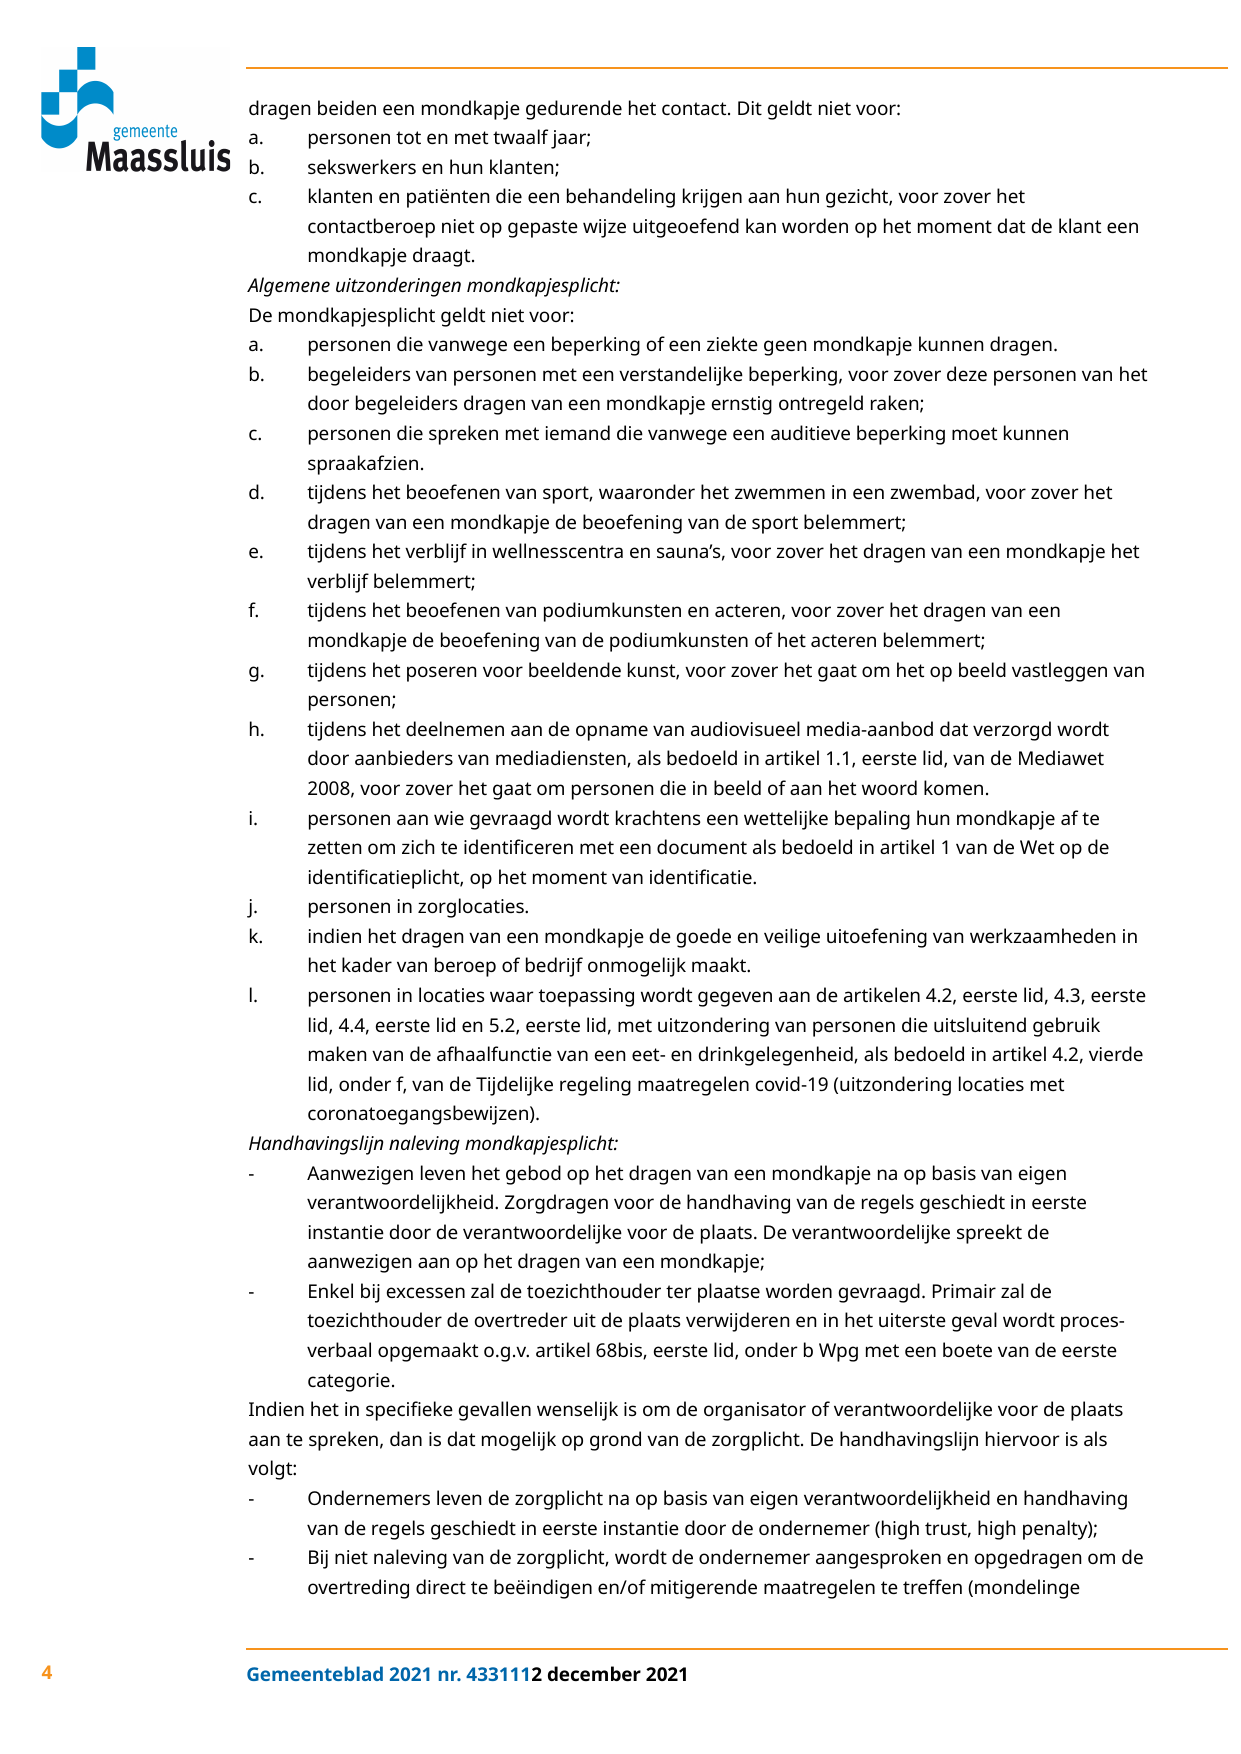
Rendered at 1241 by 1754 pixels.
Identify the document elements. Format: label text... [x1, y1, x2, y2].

list tijdens het poseren voor beeldende kunst, voor zover het gaat om het op beeld vastleggen van personen; [248, 657, 1152, 712]
text Handhavingslijn naleving mondkapjesplicht: [248, 1130, 1152, 1156]
text Indien het in specifieke gevallen wenselijk is om de organisator of verantwoordelijke voor de plaats aan te spreken, dan is dat mogelijk op grond van de zorgplicht. De handhavingslijn hiervoor is als volgt: [248, 1396, 1152, 1481]
text Algemene uitzonderingen mondkapjesplicht: [248, 272, 1152, 298]
list personen tot en met twaalf jaar; [248, 124, 1152, 150]
list tijdens het beoefenen van podiumkunsten en acteren, voor zover het dragen van een mondkapje de beoefening van de podiumkunsten of het acteren belemmert; [248, 598, 1152, 653]
list personen in locaties waar toepassing wordt gegeven aan de artikelen 4.2, eerste lid, 4.3, eerste lid, 4.4, eerste lid en 5.2, eerste lid, met uitzondering van personen die uitsluitend gebruik maken van de afhaalfunctie van een eet- en drinkgelegenheid, als bedoeld in artikel 4.2, vierde lid, onder f, van de Tijdelijke regeling maatregelen covid-19 (uitzondering locaties met coronatoegangsbewijzen). [248, 982, 1152, 1126]
list personen die vanwege een beperking of een ziekte geen mondkapje kunnen dragen. [248, 331, 1152, 357]
list tijdens het deelnemen aan de opname van audiovisueel media-aanbod dat verzorgd wordt door aanbieders van mediadiensten, als bedoeld in artikel 1.1, eerste lid, van de Mediawet 2008, voor zover het gaat om personen die in beeld of aan het woord komen. [248, 716, 1152, 801]
list indien het dragen van een mondkapje de goede en veilige uitoefening van werkzaamheden in het kader van beroep of bedrijf onmogelijk maakt. [248, 923, 1152, 978]
list Ondernemers leven de zorgplicht na op basis van eigen verantwoordelijkheid en handhaving van de regels geschiedt in eerste instantie door de ondernemer (high trust, high penalty); [248, 1485, 1152, 1541]
list Bij niet naleving van de zorgplicht, wordt de ondernemer aangesproken en opgedragen om de overtreding direct te beëindigen en/of mitigerende maatregelen te treffen (mondelinge [248, 1544, 1152, 1600]
picture [41, 47, 231, 172]
list sekswerkers en hun klanten; [248, 154, 1152, 180]
list personen aan wie gevraagd wordt krachtens een wettelijke bepaling hun mondkapje af te zetten om zich te identificeren met een document als bedoeld in artikel 1 van de Wet op de identificatieplicht, op het moment van identificatie. [248, 805, 1152, 890]
list Aanwezigen leven het gebod op het dragen van een mondkapje na op basis van eigen verantwoordelijkheid. Zorgdragen voor de handhaving van de regels geschiedt in eerste instantie door de verantwoordelijke voor de plaats. De verantwoordelijke spreekt de aanwezigen aan op het dragen van een mondkapje; [248, 1160, 1152, 1274]
list begeleiders van personen met een verstandelijke beperking, voor zover deze personen van het door begeleiders dragen van een mondkapje ernstig ontregeld raken; [248, 361, 1152, 416]
list tijdens het beoefenen van sport, waaronder het zwemmen in een zwembad, voor zover het dragen van een mondkapje de beoefening van de sport belemmert; [248, 479, 1152, 535]
text De mondkapjesplicht geldt niet voor: [248, 302, 1152, 328]
list Enkel bij excessen zal de toezichthouder ter plaatse worden gevraagd. Primair zal de toezichthouder de overtreder uit de plaats verwijderen en in het uiterste geval wordt proces-verbaal opgemaakt o.g.v. artikel 68bis, eerste lid, onder b Wpg met een boete van de eerste categorie. [248, 1278, 1152, 1393]
list personen in zorglocaties. [248, 893, 1152, 919]
text dragen beiden een mondkapje gedurende het contact. Dit geldt niet voor: [248, 95, 1152, 121]
picture [41, 47, 77, 92]
list klanten en patiënten die een behandeling krijgen aan hun gezicht, voor zover het contactberoep niet op gepaste wijze uitgeoefend kan worden op het moment dat de klant een mondkapje draagt. [248, 183, 1152, 268]
list tijdens het verblijf in wellnesscentra en sauna’s, voor zover het dragen van een mondkapje het verblijf belemmert; [248, 538, 1152, 594]
list personen die spreken met iemand die vanwege een auditieve beperking moet kunnen spraakafzien. [248, 420, 1152, 476]
